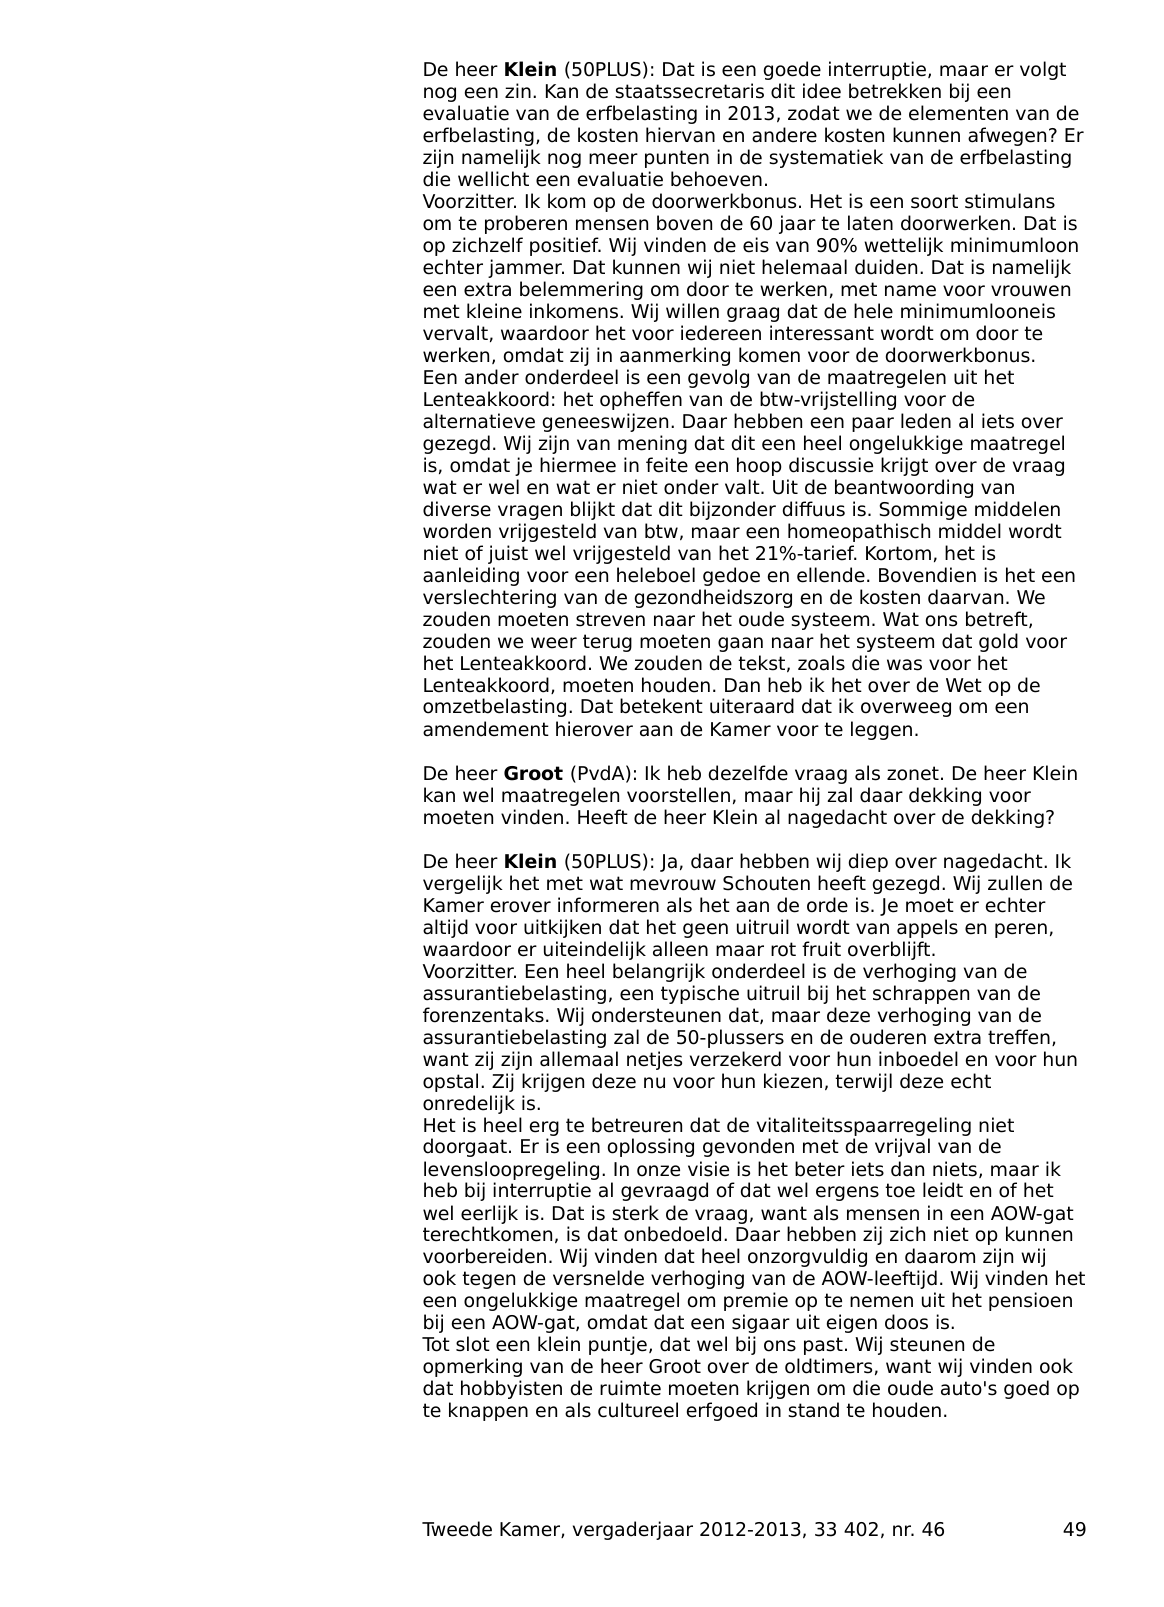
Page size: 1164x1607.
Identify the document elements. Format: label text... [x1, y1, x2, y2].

text Tot slot een klein puntje, dat wel bij ons past. Wij steunen de opmerking van de heer Groot over de oldtimers, want wij vinden ook dat hobbyisten de ruimte moeten krijgen om die oude auto's goed op te knappen en als cultureel erfgoed in stand te houden. [422, 1334, 1087, 1422]
text Voorzitter. Een heel belangrijk onderdeel is de verhoging van de assurantiebelasting, een typische uitruil bij het schrappen van de forenzentaks. Wij ondersteunen dat, maar deze verhoging van de assurantiebelasting zal de 50-plussers en de ouderen extra treffen, want zij zijn allemaal netjes verzekerd voor hun inboedel en voor hun opstal. Zij krijgen deze nu voor hun kiezen, terwijl deze echt onredelijk is. [422, 961, 1087, 1114]
text De heer Klein (50PLUS): Ja, daar hebben wij diep over nagedacht. Ik vergelijk het met wat mevrouw Schouten heeft gezegd. Wij zullen de Kamer erover informeren als het aan de orde is. Je moet er echter altijd voor uitkijken dat het geen uitruil wordt van appels en peren, waardoor er uiteindelijk alleen maar rot fruit overblijft. [422, 851, 1087, 961]
text Het is heel erg te betreuren dat de vitaliteitsspaarregeling niet doorgaat. Er is een oplossing gevonden met de vrijval van de levensloopregeling. In onze visie is het beter iets dan niets, maar ik heb bij interruptie al gevraagd of dat wel ergens toe leidt en of het wel eerlijk is. Dat is sterk de vraag, want als mensen in een AOW-gat terechtkomen, is dat onbedoeld. Daar hebben zij zich niet op kunnen voorbereiden. Wij vinden dat heel onzorgvuldig en daarom zijn wij ook tegen de versnelde verhoging van de AOW-leeftijd. Wij vinden het een ongelukkige maatregel om premie op te nemen uit het pensioen bij een AOW-gat, omdat dat een sigaar uit eigen doos is. [422, 1114, 1087, 1334]
text Een ander onderdeel is een gevolg van de maatregelen uit het Lenteakkoord: het opheffen van de btw-vrijstelling voor de alternatieve geneeswijzen. Daar hebben een paar leden al iets over gezegd. Wij zijn van mening dat dit een heel ongelukkige maatregel is, omdat je hiermee in feite een hoop discussie krijgt over de vraag wat er wel en wat er niet onder valt. Uit de beantwoording van diverse vragen blijkt dat dit bijzonder diffuus is. Sommige middelen worden vrijgesteld van btw, maar een homeopathisch middel wordt niet of juist wel vrijgesteld van het 21%-tarief. Kortom, het is aanleiding voor een heleboel gedoe en ellende. Bovendien is het een verslechtering van de gezondheidszorg en de kosten daarvan. We zouden moeten streven naar het oude systeem. Wat ons betreft, zouden we weer terug moeten gaan naar het systeem dat gold voor het Lenteakkoord. We zouden de tekst, zoals die was voor het Lenteakkoord, moeten houden. Dan heb ik het over de Wet op de omzetbelasting. Dat betekent uiteraard dat ik overweeg om een amendement hierover aan de Kamer voor te leggen. [422, 367, 1087, 740]
text Voorzitter. Ik kom op de doorwerkbonus. Het is een soort stimulans om te proberen mensen boven de 60 jaar te laten doorwerken. Dat is op zichzelf positief. Wij vinden de eis van 90% wettelijk minimumloon echter jammer. Dat kunnen wij niet helemaal duiden. Dat is namelijk een extra belemmering om door te werken, met name voor vrouwen met kleine inkomens. Wij willen graag dat de hele minimumlooneis vervalt, waardoor het voor iedereen interessant wordt om door te werken, omdat zij in aanmerking komen voor de doorwerkbonus. [422, 191, 1087, 367]
text De heer Groot (PvdA): Ik heb dezelfde vraag als zonet. De heer Klein kan wel maatregelen voorstellen, maar hij zal daar dekking voor moeten vinden. Heeft de heer Klein al nagedacht over de dekking? [422, 763, 1087, 828]
text De heer Klein (50PLUS): Dat is een goede interruptie, maar er volgt nog een zin. Kan de staatssecretaris dit idee betrekken bij een evaluatie van de erfbelasting in 2013, zodat we de elementen van de erfbelasting, de kosten hiervan en andere kosten kunnen afwegen? Er zijn namelijk nog meer punten in de systematiek van de erfbelasting die wellicht een evaluatie behoeven. [422, 59, 1087, 191]
